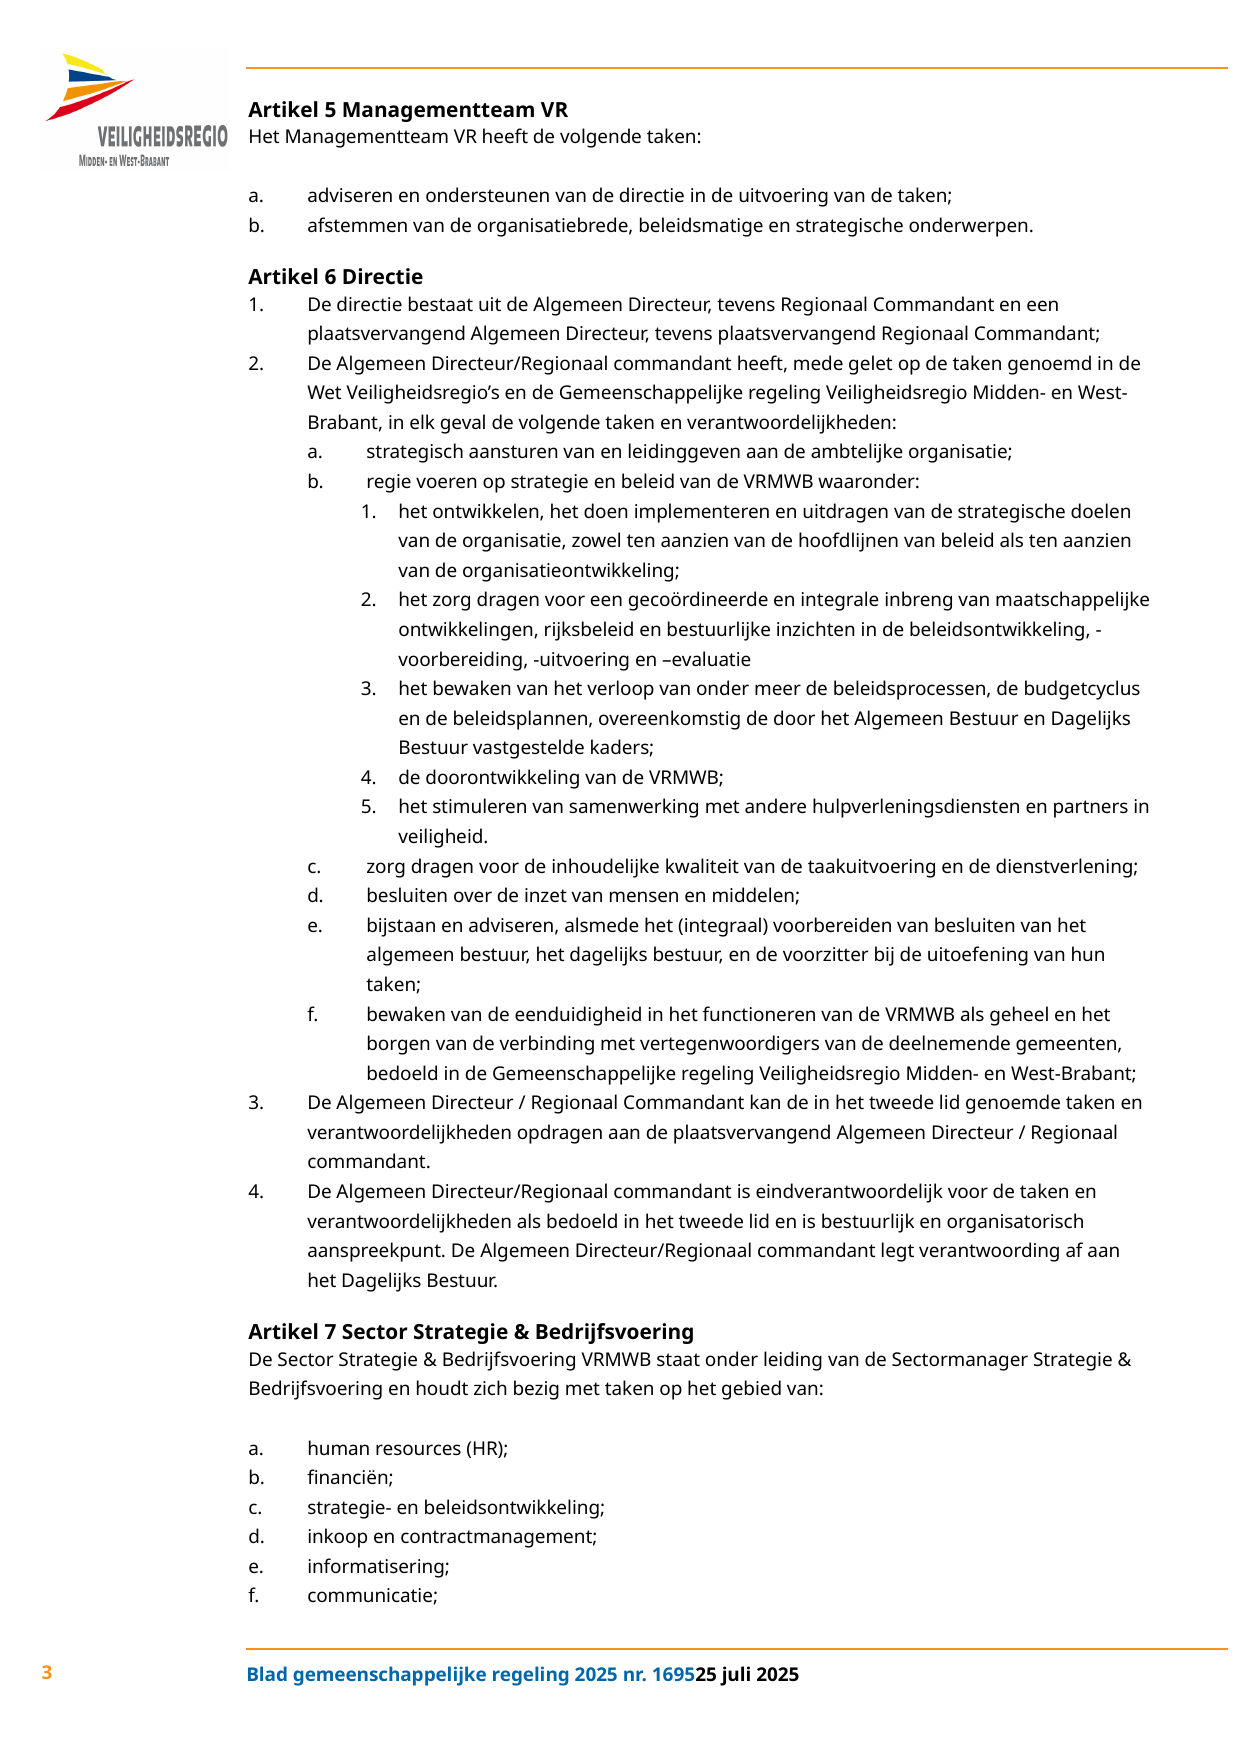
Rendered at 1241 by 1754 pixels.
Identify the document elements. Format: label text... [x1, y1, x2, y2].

list bijstaan en adviseren, alsmede het (integraal) voorbereiden van besluiten van het algemeen bestuur, het dagelijks bestuur, en de voorzitter bij de uitoefening van hun taken; [307, 912, 1152, 997]
list inkoop en contractmanagement; [248, 1523, 1152, 1549]
text Artikel 7 Sector Strategie & Bedrijfsvoering [248, 1317, 1152, 1346]
list De directie bestaat uit de Algemeen Directeur, tevens Regionaal Commandant en een plaatsvervangend Algemeen Directeur, tevens plaatsvervangend Regionaal Commandant; [248, 291, 1152, 346]
list adviseren en ondersteunen van de directie in de uitvoering van de taken; [248, 182, 1152, 208]
list het ontwikkelen, het doen implementeren en uitdragen van de strategische doelen van de organisatie, zowel ten aanzien van de hoofdlijnen van beleid als ten aanzien van de organisatieontwikkeling; [361, 498, 1152, 583]
text Artikel 6 Directie [248, 262, 1152, 291]
list afstemmen van de organisatiebrede, beleidsmatige en strategische onderwerpen. [248, 212, 1152, 238]
list het stimuleren van samenwerking met andere hulpverleningsdiensten en partners in veiligheid. [361, 794, 1152, 849]
list de doorontwikkeling van de VRMWB; [361, 764, 1152, 790]
list strategisch aansturen van en leidinggeven aan de ambtelijke organisatie; [307, 439, 1152, 464]
text Het Managementteam VR heeft de volgende taken: [248, 123, 1152, 149]
text De Sector Strategie & Bedrijfsvoering VRMWB staat onder leiding van de Sectormanager Strategie & Bedrijfsvoering en houdt zich bezig met taken op het gebied van: [248, 1346, 1152, 1401]
list financiën; [248, 1464, 1152, 1490]
list regie voeren op strategie en beleid van de VRMWB waaronder: [307, 468, 1152, 494]
list informatisering; [248, 1553, 1152, 1579]
list communicatie; [248, 1583, 1152, 1608]
list het zorg dragen voor een gecoördineerde en integrale inbreng van maatschappelijke ontwikkelingen, rijksbeleid en bestuurlijke inzichten in de beleidsontwikkeling, -voorbereiding, -uitvoering en –evaluatie [361, 587, 1152, 672]
list De Algemeen Directeur/Regionaal commandant heeft, mede gelet op de taken genoemd in de Wet Veiligheidsregio’s en de Gemeenschappelijke regeling Veiligheidsregio Midden- en West-Brabant, in elk geval de volgende taken en verantwoordelijkheden: [248, 350, 1152, 435]
text Artikel 5 Managementteam VR [248, 95, 1152, 123]
list besluiten over de inzet van mensen en middelen; [307, 882, 1152, 908]
list De Algemeen Directeur/Regionaal commandant is eindverantwoordelijk voor de taken en verantwoordelijkheden als bedoeld in het tweede lid en is bestuurlijk en organisatorisch aanspreekpunt. De Algemeen Directeur/Regionaal commandant legt verantwoording af aan het Dagelijks Bestuur. [248, 1178, 1152, 1293]
list De Algemeen Directeur / Regionaal Commandant kan de in het tweede lid genoemde taken en verantwoordelijkheden opdragen aan de plaatsvervangend Algemeen Directeur / Regionaal commandant. [248, 1089, 1152, 1174]
list human resources (HR); [248, 1435, 1152, 1460]
list strategie- en beleidsontwikkeling; [248, 1494, 1152, 1519]
list bewaken van de eenduidigheid in het functioneren van de VRMWB als geheel en het borgen van de verbinding met vertegenwoordigers van de deelnemende gemeenten, bedoeld in de Gemeenschappelijke regeling Veiligheidsregio Midden- en West-Brabant; [307, 1001, 1152, 1086]
picture [41, 47, 231, 172]
list zorg dragen voor de inhoudelijke kwaliteit van de taakuitvoering en de dienstverlening; [307, 853, 1152, 879]
list het bewaken van het verloop van onder meer de beleidsprocessen, de budgetcyclus en de beleidsplannen, overeenkomstig de door het Algemeen Bestuur en Dagelijks Bestuur vastgestelde kaders; [361, 675, 1152, 760]
